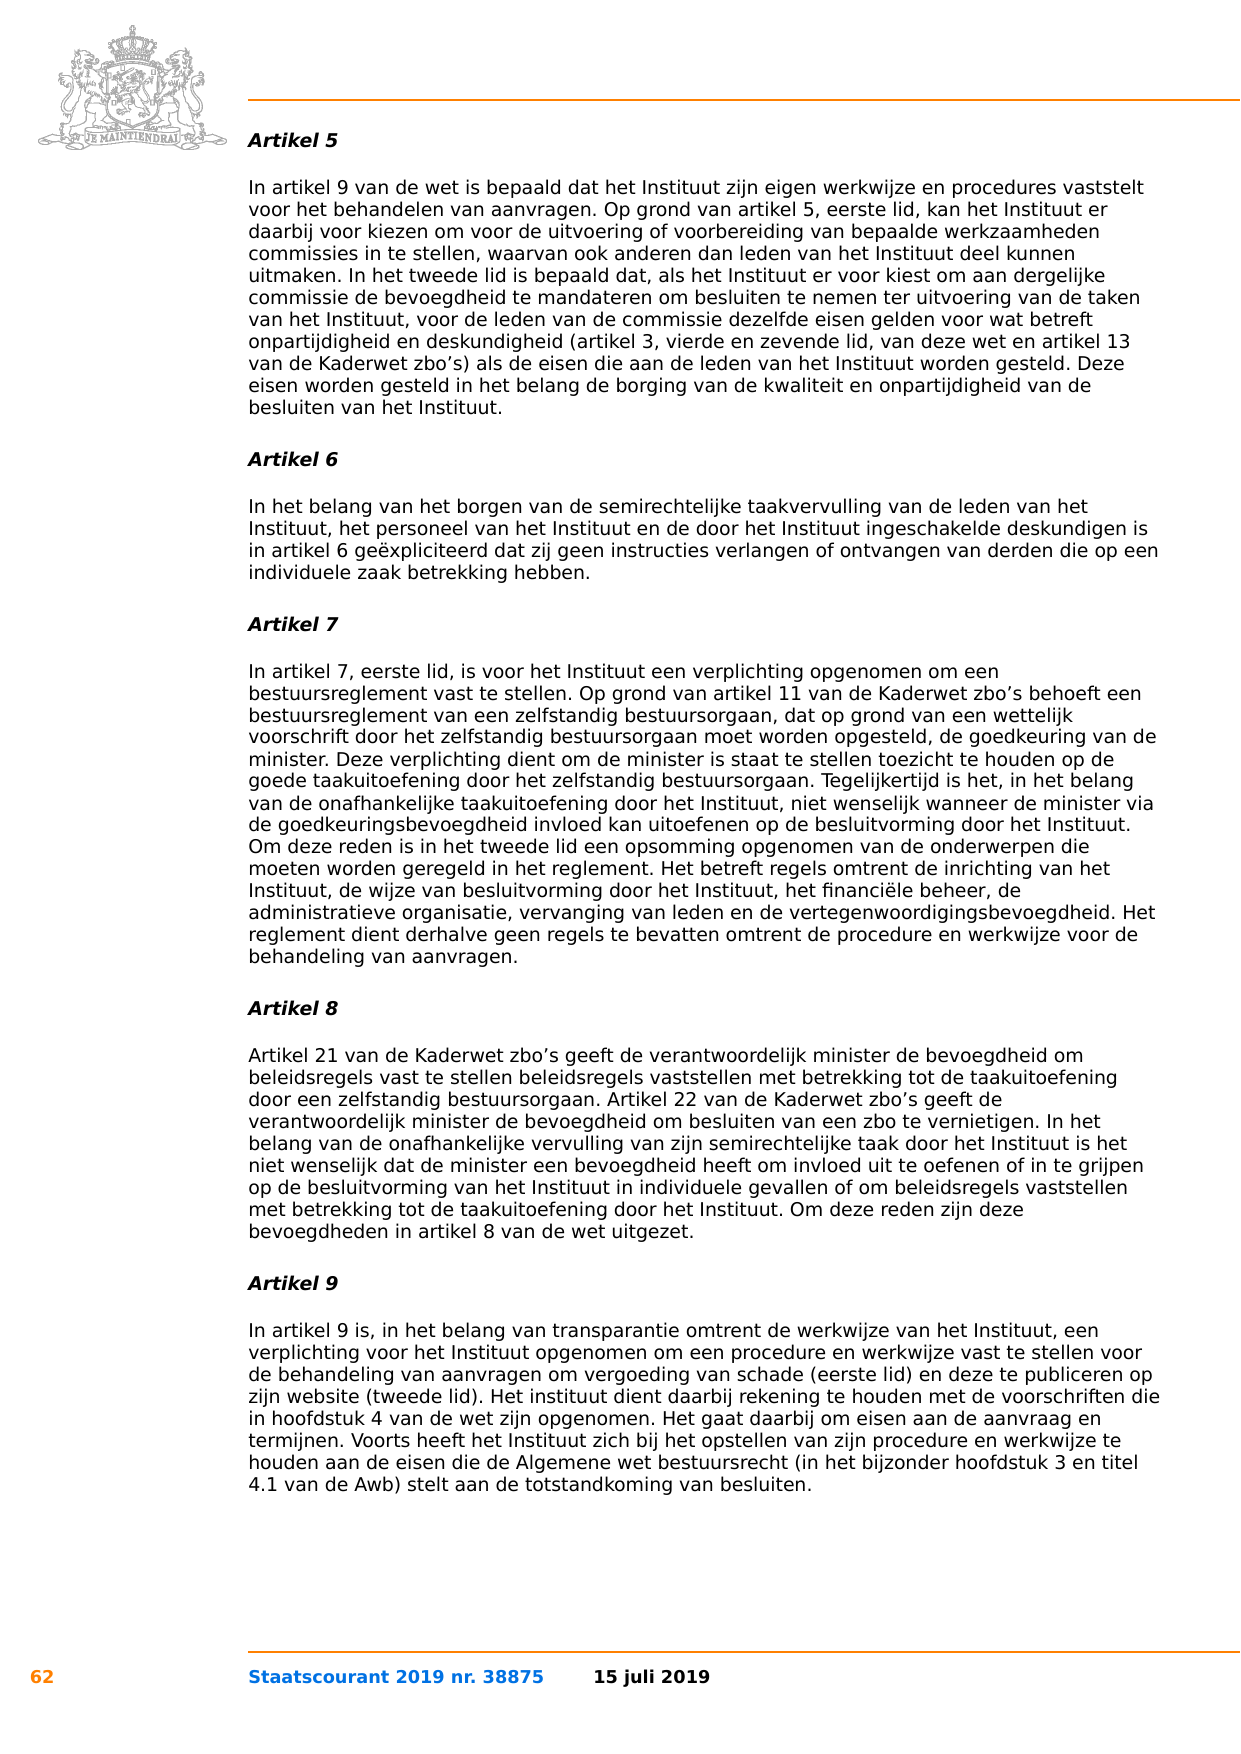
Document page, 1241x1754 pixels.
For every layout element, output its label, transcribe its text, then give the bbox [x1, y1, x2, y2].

picture [38, 25, 227, 150]
subtitle Artikel 9 [248, 1273, 1163, 1295]
subtitle Artikel 5 [248, 130, 1163, 152]
subtitle Artikel 7 [248, 613, 1163, 636]
subtitle Artikel 8 [248, 998, 1163, 1020]
text Artikel 21 van de Kaderwet zbo’s geeft de verantwoordelijk minister de bevoegdheid om beleidsregels vast te stellen beleidsregels vaststellen met betrekking tot de taakuitoefening door een zelfstandig bestuursorgaan. Artikel 22 van de Kaderwet zbo’s geeft de verantwoordelijk minister de bevoegdheid om besluiten van een zbo te vernietigen. In het belang van de onafhankelijke vervulling van zijn semirechtelijke taak door het Instituut is het niet wenselijk dat de minister een bevoegdheid heeft om invloed uit te oefenen of in te grijpen op de besluitvorming van het Instituut in individuele gevallen of om beleidsregels vaststellen met betrekking tot de taakuitoefening door het Instituut. Om deze reden zijn deze bevoegdheden in artikel 8 van de wet uitgezet. [248, 1045, 1163, 1243]
subtitle Artikel 6 [248, 449, 1163, 471]
text In het belang van het borgen van de semirechtelijke taakvervulling van de leden van het Instituut, het personeel van het Instituut en de door het Instituut ingeschakelde deskundigen is in artikel 6 geëxpliciteerd dat zij geen instructies verlangen of ontvangen van derden die op een individuele zaak betrekking hebben. [248, 496, 1163, 583]
text In artikel 9 van de wet is bepaald dat het Instituut zijn eigen werkwijze en procedures vaststelt voor het behandelen van aanvragen. Op grond van artikel 5, eerste lid, kan het Instituut er daarbij voor kiezen om voor de uitvoering of voorbereiding van bepaalde werkzaamheden commissies in te stellen, waarvan ook anderen dan leden van het Instituut deel kunnen uitmaken. In het tweede lid is bepaald dat, als het Instituut er voor kiest om aan dergelijke commissie de bevoegdheid te mandateren om besluiten te nemen ter uitvoering van de taken van het Instituut, voor de leden van de commissie dezelfde eisen gelden voor wat betreft onpartijdigheid en deskundigheid (artikel 3, vierde en zevende lid, van deze wet en artikel 13 van de Kaderwet zbo’s) als de eisen die aan de leden van het Instituut worden gesteld. Deze eisen worden gesteld in het belang de borging van de kwaliteit en onpartijdigheid van de besluiten van het Instituut. [248, 177, 1163, 419]
text In artikel 9 is, in het belang van transparantie omtrent de werkwijze van het Instituut, een verplichting voor het Instituut opgenomen om een procedure en werkwijze vast te stellen voor de behandeling van aanvragen om vergoeding van schade (eerste lid) en deze te publiceren op zijn website (tweede lid). Het instituut dient daarbij rekening te houden met de voorschriften die in hoofdstuk 4 van de wet zijn opgenomen. Het gaat daarbij om eisen aan de aanvraag en termijnen. Voorts heeft het Instituut zich bij het opstellen van zijn procedure en werkwijze te houden aan de eisen die de Algemene wet bestuursrecht (in het bijzonder hoofdstuk 3 en titel 4.1 van de Awb) stelt aan de totstandkoming van besluiten. [248, 1320, 1163, 1496]
text In artikel 7, eerste lid, is voor het Instituut een verplichting opgenomen om een bestuursreglement vast te stellen. Op grond van artikel 11 van de Kaderwet zbo’s behoeft een bestuursreglement van een zelfstandig bestuursorgaan, dat op grond van een wettelijk voorschrift door het zelfstandig bestuursorgaan moet worden opgesteld, de goedkeuring van de minister. Deze verplichting dient om de minister is staat te stellen toezicht te houden op de goede taakuitoefening door het zelfstandig bestuursorgaan. Tegelijkertijd is het, in het belang van de onafhankelijke taakuitoefening door het Instituut, niet wenselijk wanneer de minister via de goedkeuringsbevoegdheid invloed kan uitoefenen op de besluitvorming door het Instituut. Om deze reden is in het tweede lid een opsomming opgenomen van de onderwerpen die moeten worden geregeld in het reglement. Het betreft regels omtrent de inrichting van het Instituut, de wijze van besluitvorming door het Instituut, het financiële beheer, de administratieve organisatie, vervanging van leden en de vertegenwoordigingsbevoegdheid. Het reglement dient derhalve geen regels te bevatten omtrent de procedure en werkwijze voor de behandeling van aanvragen. [248, 661, 1163, 968]
